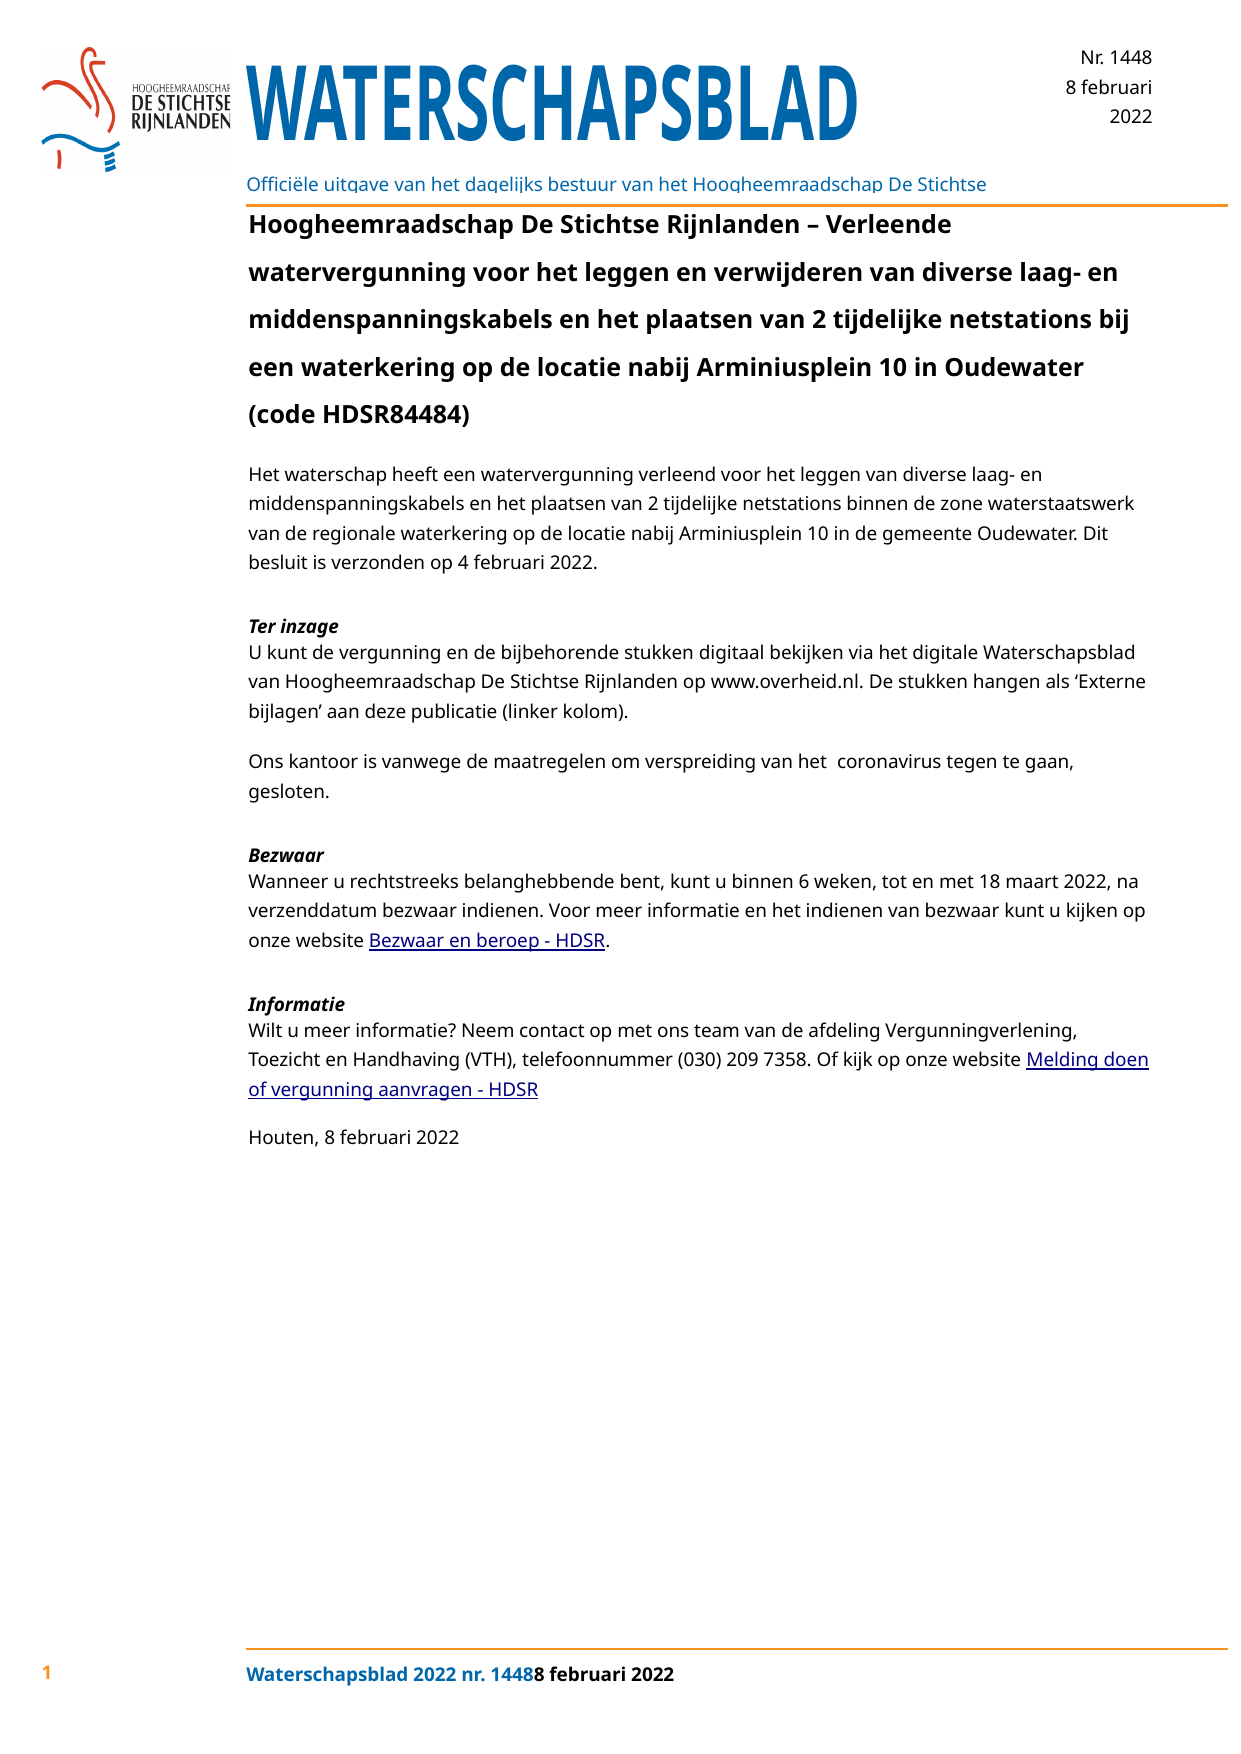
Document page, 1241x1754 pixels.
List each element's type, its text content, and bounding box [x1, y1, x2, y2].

text Houten, 8 februari 2022 [248, 1124, 1152, 1149]
text Wanneer u rechtstreeks belanghebbende bent, kunt u binnen 6 weken, tot en met 18 maart 2022, na verzenddatum bezwaar indienen. Voor meer informatie en het indienen van bezwaar kunt u kijken op onze website Bezwaar en beroep - HDSR. [248, 868, 1152, 953]
picture [41, 47, 231, 172]
text Wilt u meer informatie? Neem contact op met ons team van de afdeling Vergunningverlening, Toezicht en Handhaving (VTH), telefoonnummer (030) 209 7358. Of kijk op onze website Melding doen of vergunning aanvragen - HDSR [248, 1017, 1152, 1102]
text Ter inzage [248, 613, 1152, 639]
text Informatie [248, 991, 1152, 1017]
text Het waterschap heeft een watervergunning verleend voor het leggen van diverse laag- en middenspanningskabels en het plaatsen van 2 tijdelijke netstations binnen de zone waterstaatswerk van de regionale waterkering op de locatie nabij Arminiusplein 10 in de gemeente Oudewater. Dit besluit is verzonden op 4 februari 2022. [248, 461, 1152, 575]
text Hoogheemraadschap De Stichtse Rijnlanden – Verleende watervergunning voor het leggen en verwijderen van diverse laag- en middenspanningskabels en het plaatsen van 2 tijdelijke netstations bij een waterkering op de locatie nabij Arminiusplein 10 in Oudewater (code HDSR84484) [248, 207, 1152, 431]
text Bezwaar [248, 842, 1152, 868]
text U kunt de vergunning en de bijbehorende stukken digitaal bekijken via het digitale Waterschapsblad van Hoogheemraadschap De Stichtse Rijnlanden op www.overheid.nl. De stukken hangen als ‘Externe bijlagen’ aan deze publicatie (linker kolom). [248, 639, 1152, 724]
text Ons kantoor is vanwege de maatregelen om verspreiding van het coronavirus tegen te gaan, gesloten. [248, 749, 1152, 804]
